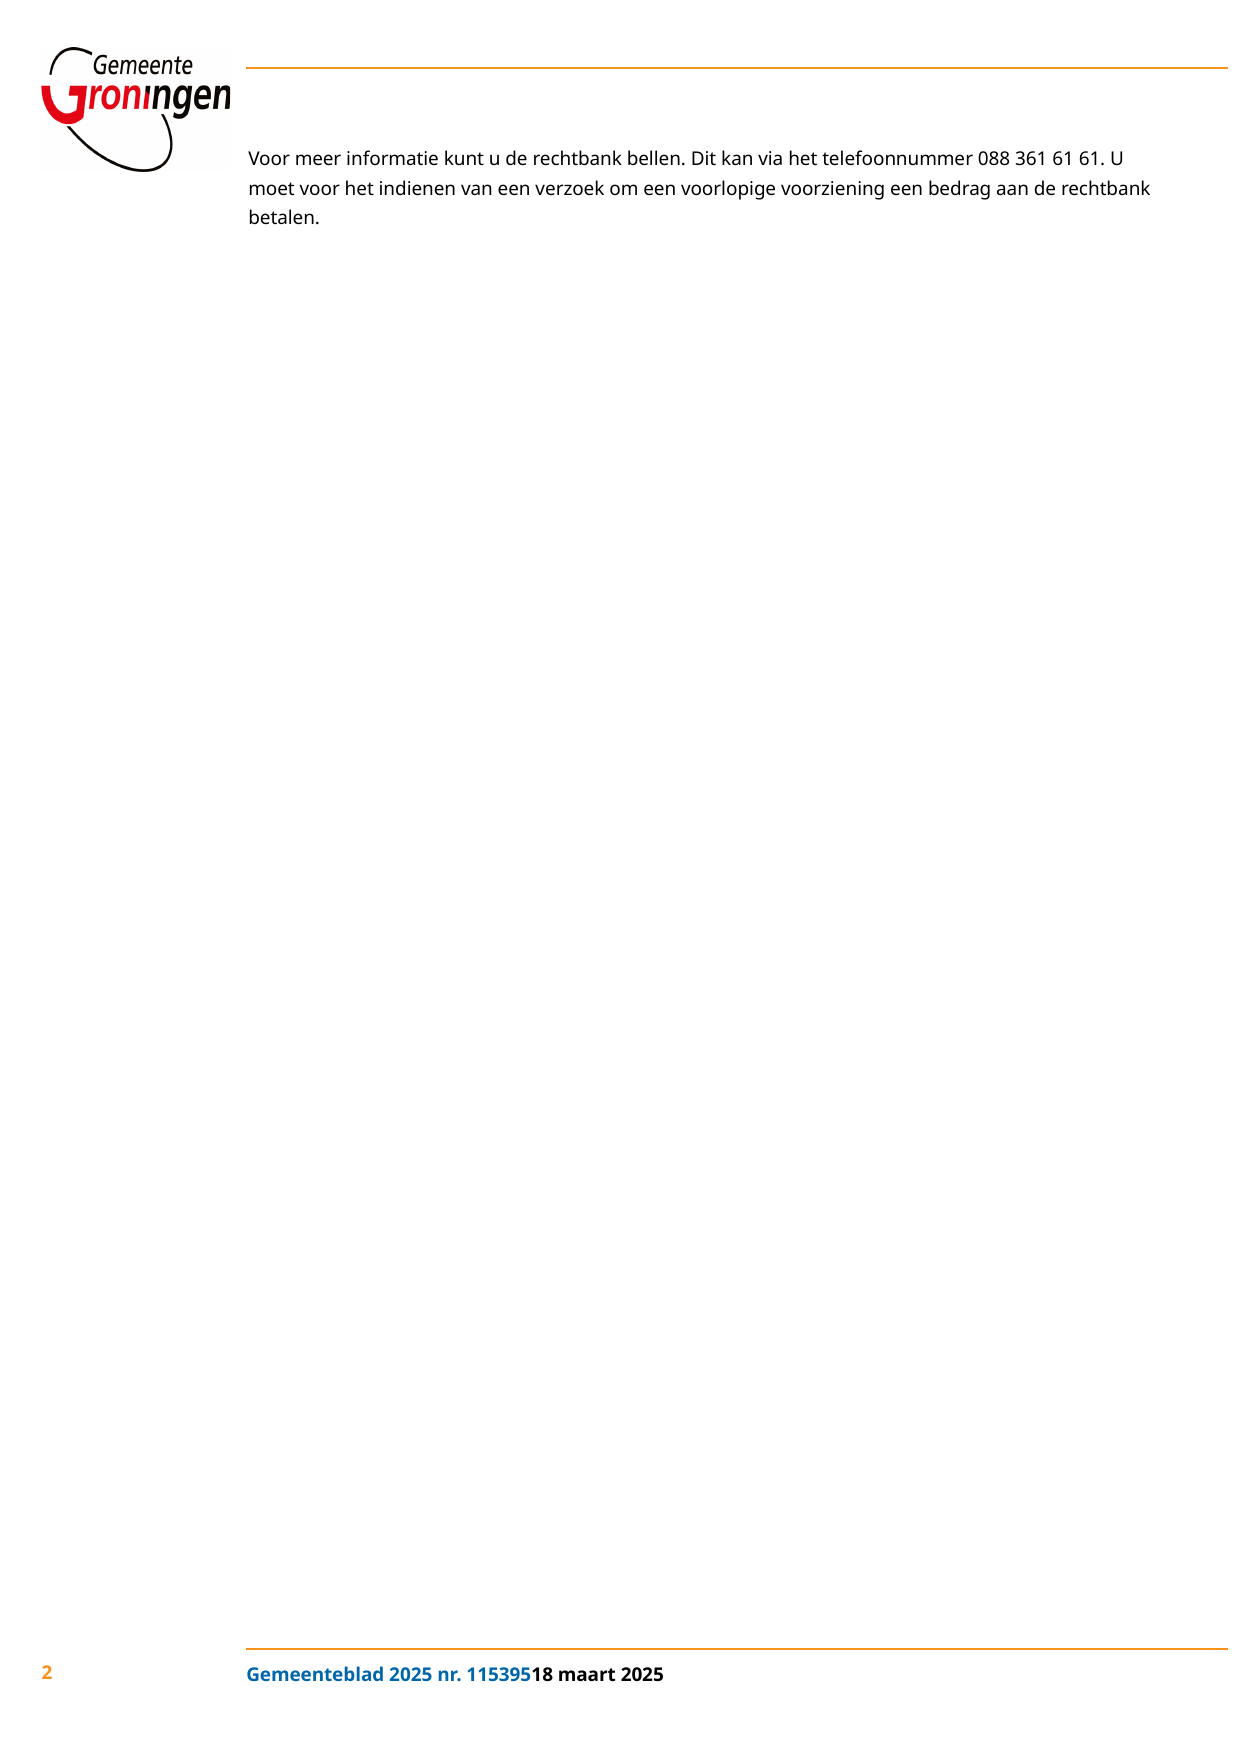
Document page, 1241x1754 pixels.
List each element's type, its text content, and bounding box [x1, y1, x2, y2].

text Voor meer informatie kunt u de rechtbank bellen. Dit kan via het telefoonnummer 088 361 61 61. U moet voor het indienen van een verzoek om een voorlopige voorziening een bedrag aan de rechtbank betalen. [248, 145, 1152, 230]
picture [41, 47, 231, 172]
